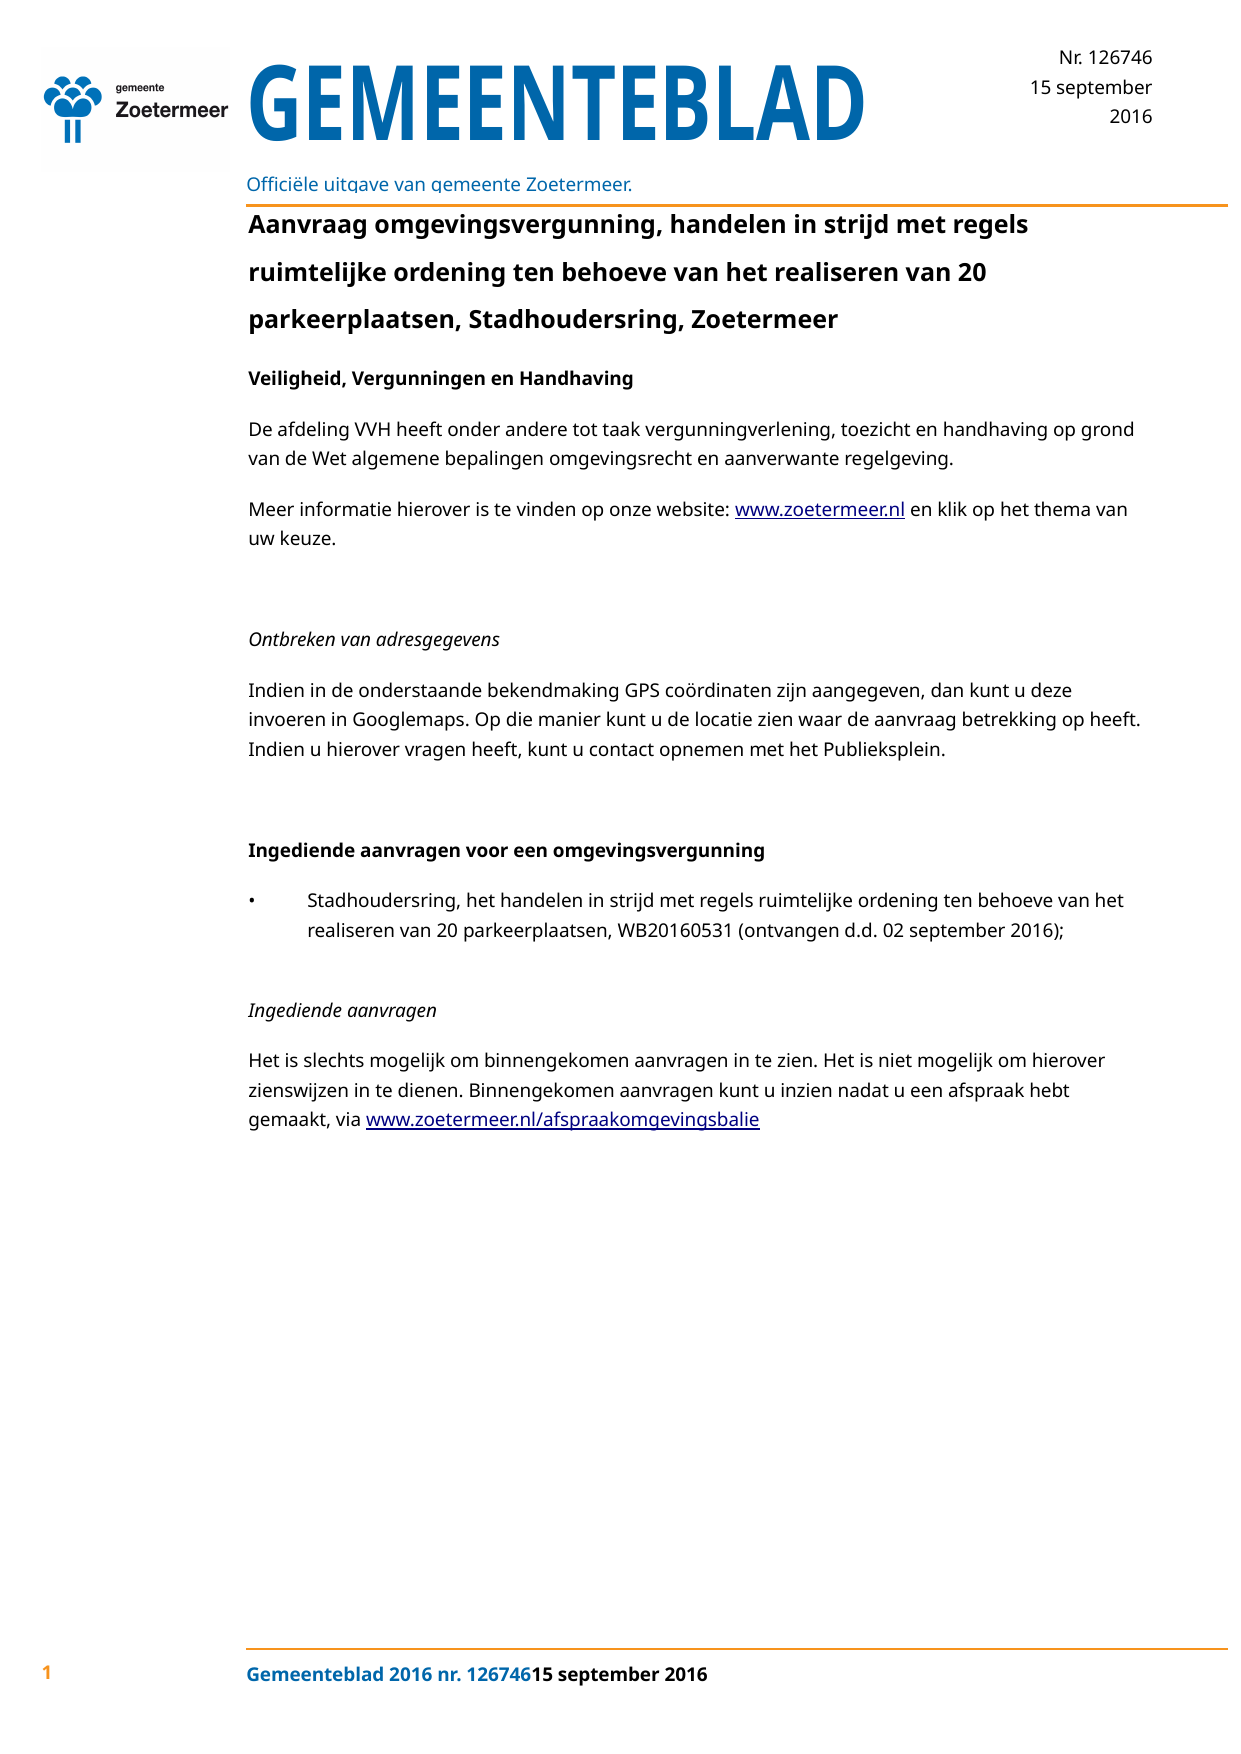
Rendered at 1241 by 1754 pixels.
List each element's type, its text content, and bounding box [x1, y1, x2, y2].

picture [41, 47, 231, 172]
text Ontbreken van adresgegevens [248, 626, 1152, 652]
text Meer informatie hierover is te vinden op onze website: www.zoetermeer.nl en klik op het thema van uw keuze. [248, 496, 1152, 551]
text Indien in de onderstaande bekendmaking GPS coördinaten zijn aangegeven, dan kunt u deze invoeren in Googlemaps. Op die manier kunt u de locatie zien waar de aanvraag betrekking op heeft. Indien u hierover vragen heeft, kunt u contact opnemen met het Publieksplein. [248, 677, 1152, 762]
text De afdeling VVH heeft onder andere tot taak vergunningverlening, toezicht en handhaving op grond van de Wet algemene bepalingen omgevingsrecht en aanverwante regelgeving. [248, 416, 1152, 471]
list Stadhoudersring, het handelen in strijd met regels ruimtelijke ordening ten behoeve van het realiseren van 20 parkeerplaatsen, WB20160531 (ontvangen d.d. 02 september 2016); [248, 887, 1152, 942]
text Ingediende aanvragen [248, 997, 1152, 1022]
text Het is slechts mogelijk om binnengekomen aanvragen in te zien. Het is niet mogelijk om hierover zienswijzen in te dienen. Binnengekomen aanvragen kunt u inzien nadat u een afspraak hebt gemaakt, via www.zoetermeer.nl/afspraakomgevingsbalie [248, 1047, 1152, 1132]
text Ingediende aanvragen voor een omgevingsvergunning [248, 837, 1152, 862]
text Veiligheid, Vergunningen en Handhaving [248, 366, 1152, 391]
text Aanvraag omgevingsvergunning, handelen in strijd met regels ruimtelijke ordening ten behoeve van het realiseren van 20 parkeerplaatsen, Stadhoudersring, Zoetermeer [248, 207, 1152, 336]
